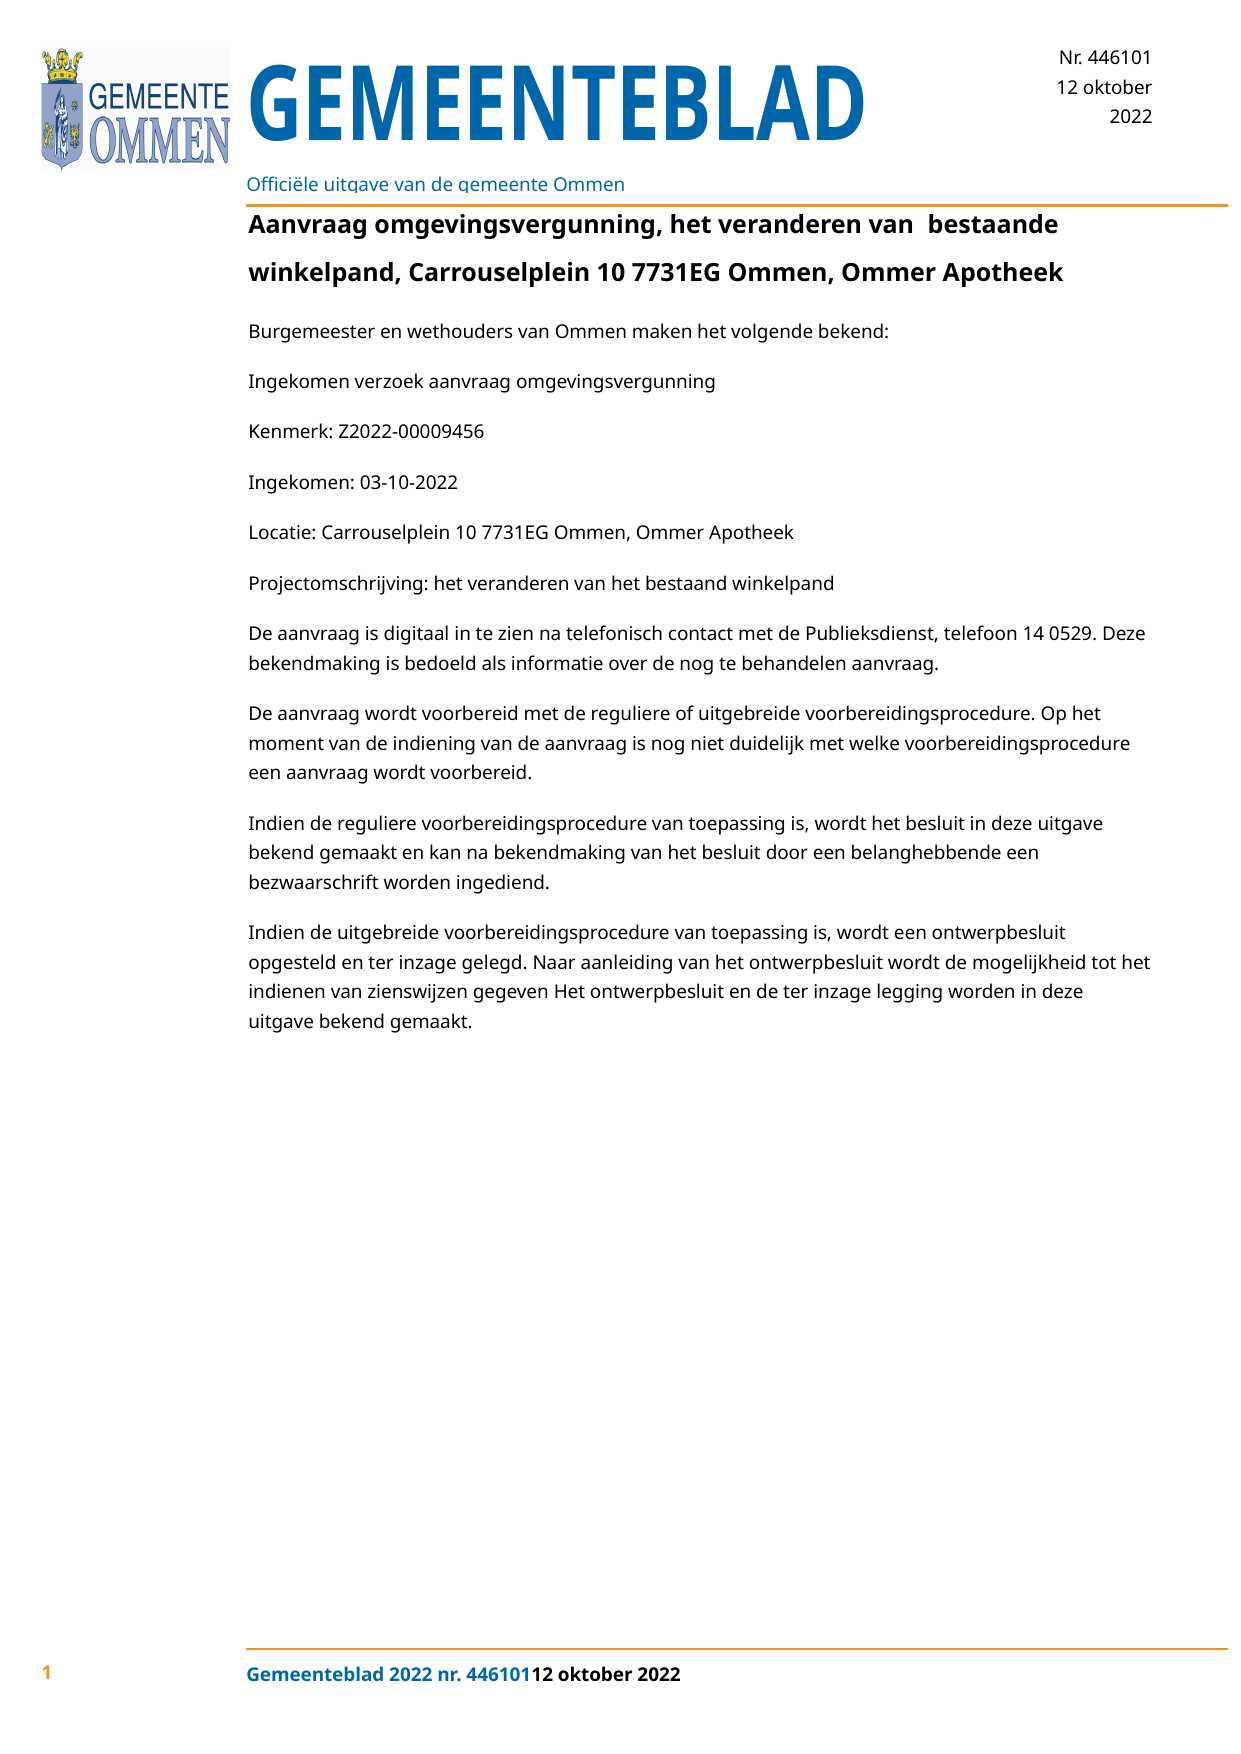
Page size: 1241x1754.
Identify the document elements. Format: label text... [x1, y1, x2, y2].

text Projectomschrijving: het veranderen van het bestaand winkelpand [248, 570, 1152, 596]
text De aanvraag wordt voorbereid met de reguliere of uitgebreide voorbereidingsprocedure. Op het moment van de indiening van de aanvraag is nog niet duidelijk met welke voorbereidingsprocedure een aanvraag wordt voorbereid. [248, 700, 1152, 785]
text Kenmerk: Z2022-00009456 [248, 419, 1152, 444]
text Indien de uitgebreide voorbereidingsprocedure van toepassing is, wordt een ontwerpbesluit opgesteld en ter inzage gelegd. Naar aanleiding van het ontwerpbesluit wordt de mogelijkheid tot het indienen van zienswijzen gegeven Het ontwerpbesluit en de ter inzage legging worden in deze uitgave bekend gemaakt. [248, 919, 1152, 1034]
text Aanvraag omgevingsvergunning, het veranderen van bestaande winkelpand, Carrouselplein 10 7731EG Ommen, Ommer Apotheek [248, 207, 1152, 288]
text Ingekomen: 03-10-2022 [248, 469, 1152, 495]
text Burgemeester en wethouders van Ommen maken het volgende bekend: [248, 318, 1152, 344]
text Locatie: Carrouselplein 10 7731EG Ommen, Ommer Apotheek [248, 519, 1152, 545]
picture [41, 47, 231, 172]
text De aanvraag is digitaal in te zien na telefonisch contact met de Publieksdienst, telefoon 14 0529. Deze bekendmaking is bedoeld als informatie over de nog te behandelen aanvraag. [248, 620, 1152, 676]
text Ingekomen verzoek aanvraag omgevingsvergunning [248, 368, 1152, 394]
text Indien de reguliere voorbereidingsprocedure van toepassing is, wordt het besluit in deze uitgave bekend gemaakt en kan na bekendmaking van het besluit door een belanghebbende een bezwaarschrift worden ingediend. [248, 810, 1152, 895]
